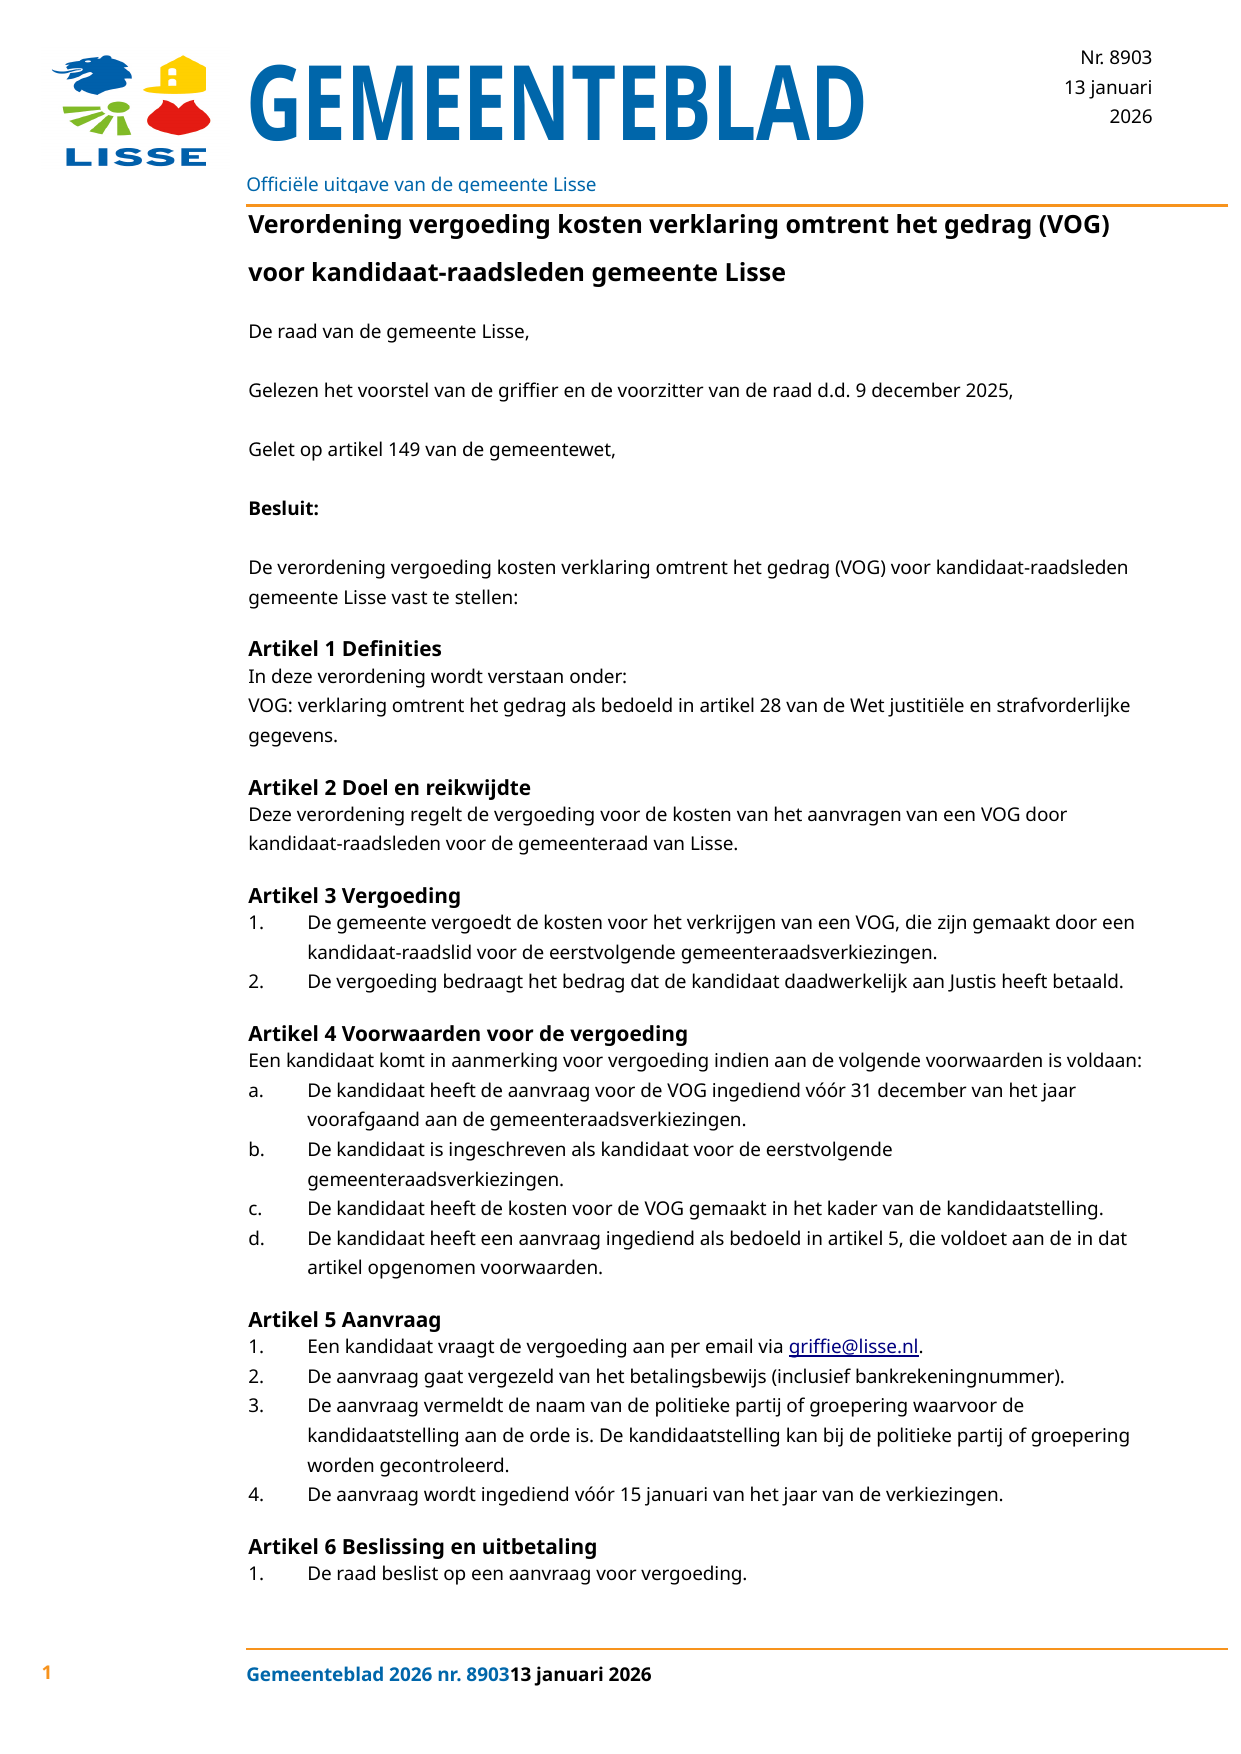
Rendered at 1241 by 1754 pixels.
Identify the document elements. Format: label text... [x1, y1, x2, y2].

list Een kandidaat vraagt de vergoeding aan per email via griffie@lisse.nl. [248, 1333, 1152, 1359]
list De aanvraag wordt ingediend vóór 15 januari van het jaar van de verkiezingen. [248, 1481, 1152, 1507]
list De kandidaat heeft de kosten voor de VOG gemaakt in het kader van de kandidaatstelling. [248, 1195, 1152, 1221]
text Artikel 2 Doel en reikwijdte [248, 773, 1152, 801]
text Verordening vergoeding kosten verklaring omtrent het gedrag (VOG) voor kandidaat-raadsleden gemeente Lisse [248, 207, 1152, 288]
list De aanvraag gaat vergezeld van het betalingsbewijs (inclusief bankrekeningnummer). [248, 1363, 1152, 1389]
text In deze verordening wordt verstaan onder: [248, 663, 1152, 689]
picture [41, 47, 231, 172]
text Artikel 4 Voorwaarden voor de vergoeding [248, 1019, 1152, 1047]
list De vergoeding bedraagt het bedrag dat de kandidaat daadwerkelijk aan Justis heeft betaald. [248, 969, 1152, 994]
text Een kandidaat komt in aanmerking voor vergoeding indien aan de volgende voorwaarden is voldaan: [248, 1047, 1152, 1073]
text Gelet op artikel 149 van de gemeentewet, [248, 436, 1152, 462]
text Besluit: [248, 495, 1152, 521]
list De gemeente vergoedt de kosten voor het verkrijgen van een VOG, die zijn gemaakt door een kandidaat-raadslid voor de eerstvolgende gemeenteraadsverkiezingen. [248, 909, 1152, 965]
text De verordening vergoeding kosten verklaring omtrent het gedrag (VOG) voor kandidaat-raadsleden gemeente Lisse vast te stellen: [248, 554, 1152, 610]
text Artikel 1 Definities [248, 634, 1152, 663]
list De kandidaat is ingeschreven als kandidaat voor de eerstvolgende gemeenteraadsverkiezingen. [248, 1136, 1152, 1192]
list De kandidaat heeft een aanvraag ingediend als bedoeld in artikel 5, die voldoet aan de in dat artikel opgenomen voorwaarden. [248, 1225, 1152, 1280]
text VOG: verklaring omtrent het gedrag als bedoeld in artikel 28 van de Wet justitiële en strafvorderlijke gegevens. [248, 693, 1152, 748]
list De kandidaat heeft de aanvraag voor de VOG ingediend vóór 31 december van het jaar voorafgaand aan de gemeenteraadsverkiezingen. [248, 1077, 1152, 1132]
text Artikel 3 Vergoeding [248, 881, 1152, 909]
text Artikel 5 Aanvraag [248, 1305, 1152, 1333]
list De raad beslist op een aanvraag voor vergoeding. [248, 1560, 1152, 1586]
list De aanvraag vermeldt de naam van de politieke partij of groepering waarvoor de kandidaatstelling aan de orde is. De kandidaatstelling kan bij de politieke partij of groepering worden gecontroleerd. [248, 1393, 1152, 1477]
text Gelezen het voorstel van de griffier en de voorzitter van de raad d.d. 9 december 2025, [248, 377, 1152, 403]
text Deze verordening regelt de vergoeding voor de kosten van het aanvragen van een VOG door kandidaat-raadsleden voor de gemeenteraad van Lisse. [248, 801, 1152, 856]
text De raad van de gemeente Lisse, [248, 318, 1152, 344]
text Artikel 6 Beslissing en uitbetaling [248, 1532, 1152, 1560]
